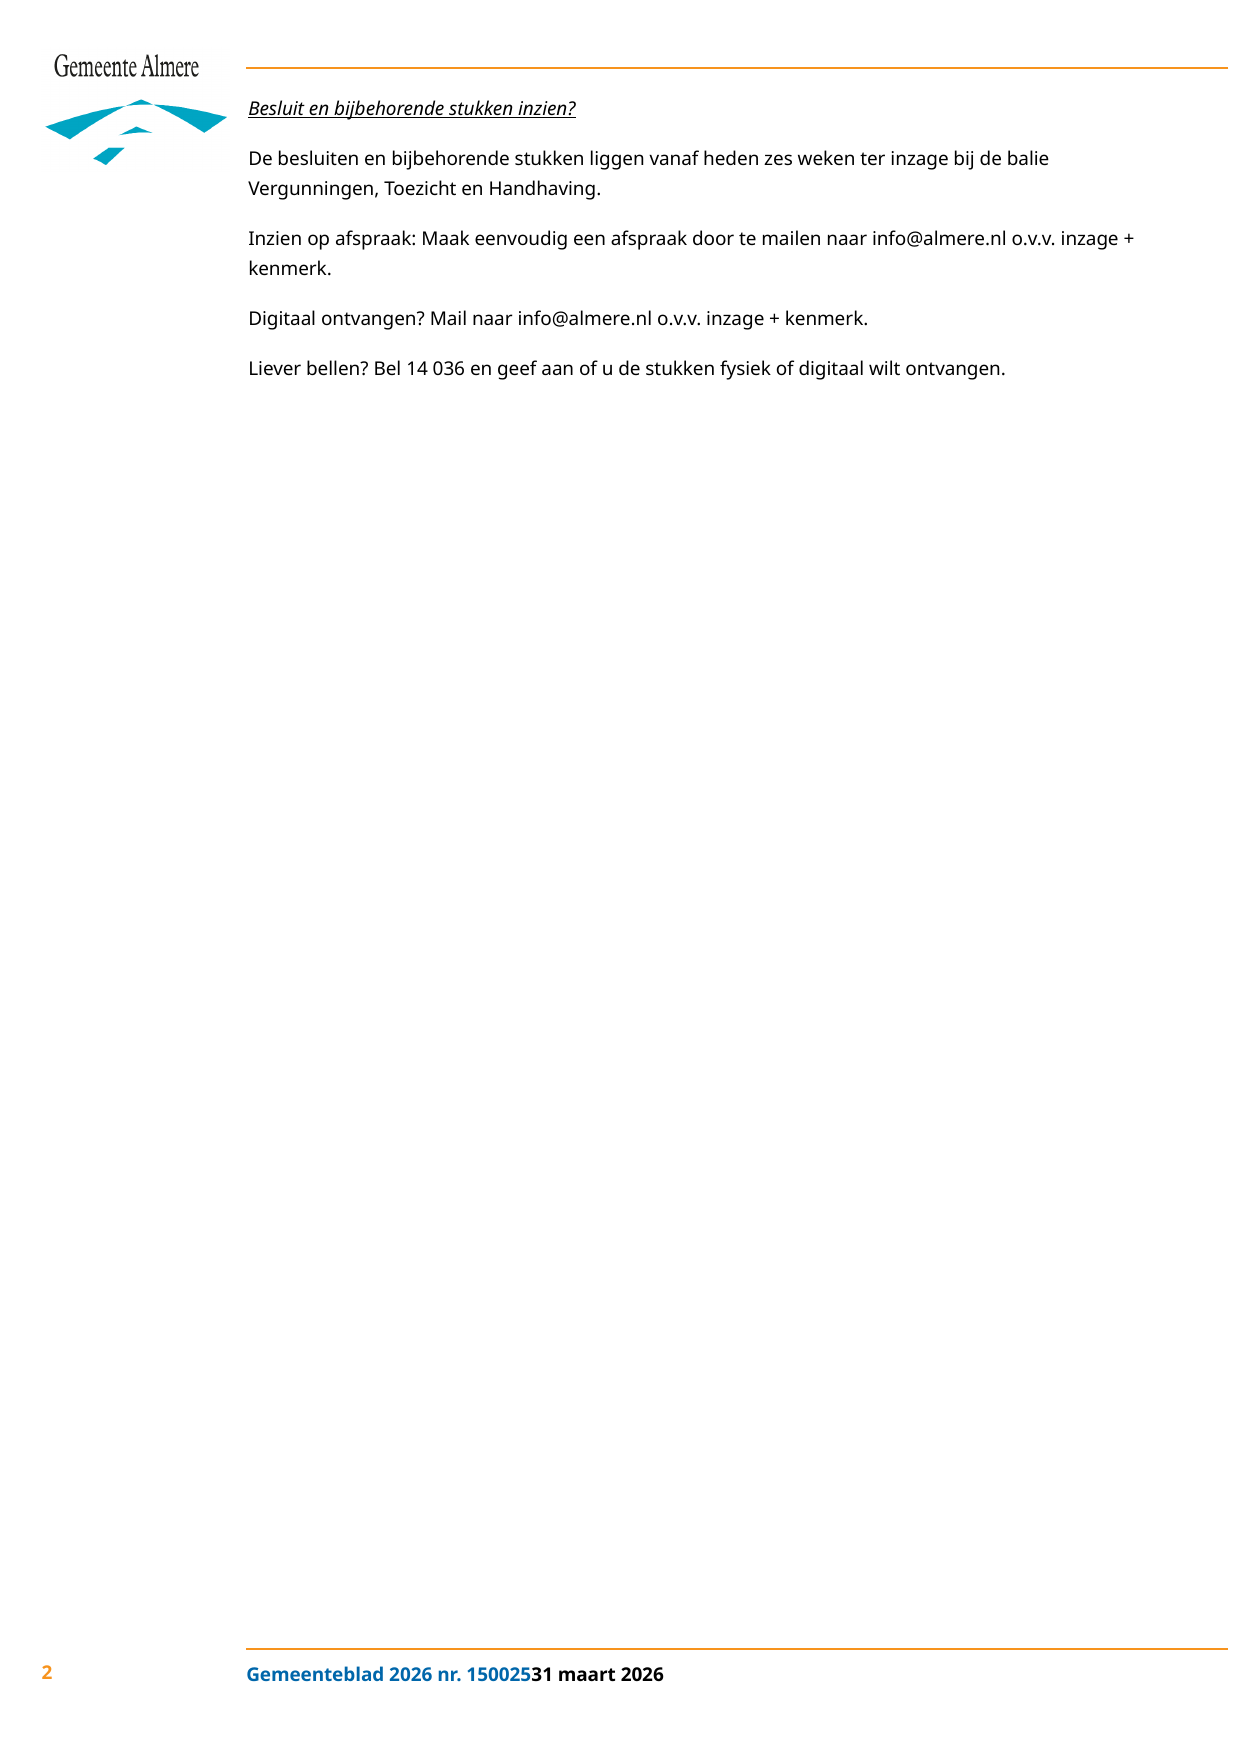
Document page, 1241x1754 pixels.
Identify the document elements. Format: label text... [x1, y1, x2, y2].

picture [41, 47, 231, 172]
text Besluit en bijbehorende stukken inzien? [248, 95, 1152, 121]
text De besluiten en bijbehorende stukken liggen vanaf heden zes weken ter inzage bij de balie Vergunningen, Toezicht en Handhaving. [248, 145, 1152, 201]
text Inzien op afspraak: Maak eenvoudig een afspraak door te mailen naar info@almere.nl o.v.v. inzage + kenmerk. [248, 225, 1152, 281]
text Digitaal ontvangen? Mail naar info@almere.nl o.v.v. inzage + kenmerk. [248, 305, 1152, 331]
text Liever bellen? Bel 14 036 en geef aan of u de stukken fysiek of digitaal wilt ontvangen. [248, 356, 1152, 381]
